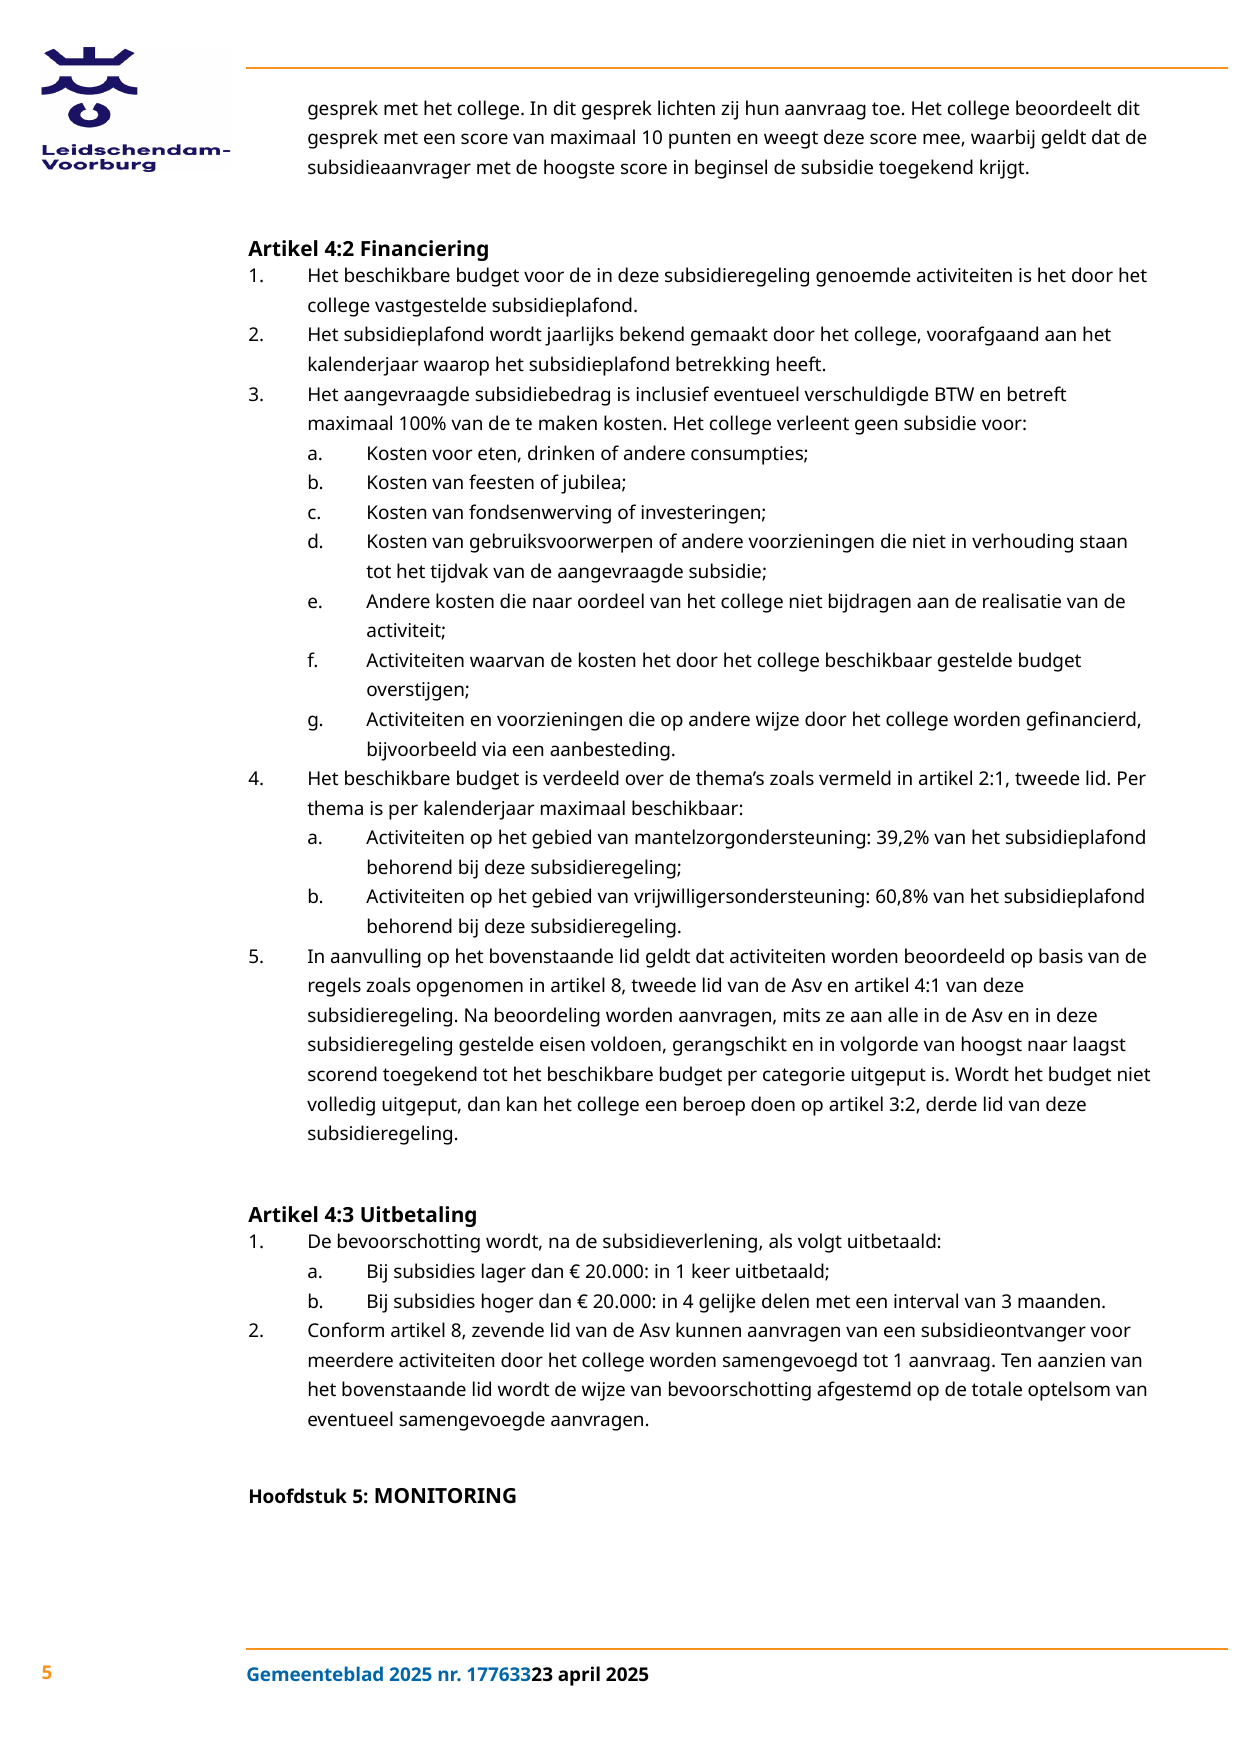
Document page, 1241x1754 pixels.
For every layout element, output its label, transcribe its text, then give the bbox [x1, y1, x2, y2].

list Activiteiten waarvan de kosten het door het college beschikbaar gestelde budget overstijgen; [307, 647, 1152, 702]
list Andere kosten die naar oordeel van het college niet bijdragen aan de realisatie van de activiteit; [307, 588, 1152, 643]
text Artikel 4:2 Financiering [248, 234, 1152, 262]
list Kosten van feesten of jubilea; [307, 469, 1152, 495]
list Het subsidieplafond wordt jaarlijks bekend gemaakt door het college, voorafgaand aan het kalenderjaar waarop het subsidieplafond betrekking heeft. [248, 322, 1152, 377]
list Conform artikel 8, zevende lid van de Asv kunnen aanvragen van een subsidieontvanger voor meerdere activiteiten door het college worden samengevoegd tot 1 aanvraag. Ten aanzien van het bovenstaande lid wordt de wijze van bevoorschotting afgestemd op de totale optelsom van eventueel samengevoegde aanvragen. [248, 1317, 1152, 1432]
list Activiteiten op het gebied van mantelzorgondersteuning: 39,2% van het subsidieplafond behorend bij deze subsidieregeling; [307, 824, 1152, 880]
list Kosten voor eten, drinken of andere consumpties; [307, 440, 1152, 466]
list Kosten van gebruiksvoorwerpen of andere voorzieningen die niet in verhouding staan tot het tijdvak van de aangevraagde subsidie; [307, 529, 1152, 584]
text Hoofdstuk 5: MONITORING [248, 1481, 1152, 1510]
list Het aangevraagde subsidiebedrag is inclusief eventueel verschuldigde BTW en betreft maximaal 100% van de te maken kosten. Het college verleent geen subsidie voor: [248, 381, 1152, 436]
picture [41, 47, 231, 172]
text Artikel 4:3 Uitbetaling [248, 1200, 1152, 1229]
list Kosten van fondsenwerving of investeringen; [307, 499, 1152, 525]
list gesprek met het college. In dit gesprek lichten zij hun aanvraag toe. Het college beoordeelt dit gesprek met een score van maximaal 10 punten en weegt deze score mee, waarbij geldt dat de subsidieaanvrager met de hoogste score in beginsel de subsidie toegekend krijgt. [248, 95, 1152, 180]
list Het beschikbare budget voor de in deze subsidieregeling genoemde activiteiten is het door het college vastgestelde subsidieplafond. [248, 262, 1152, 318]
list Het beschikbare budget is verdeeld over de thema’s zoals vermeld in artikel 2:1, tweede lid. Per thema is per kalenderjaar maximaal beschikbaar: [248, 765, 1152, 821]
list Bij subsidies lager dan € 20.000: in 1 keer uitbetaald; [307, 1258, 1152, 1284]
list Activiteiten op het gebied van vrijwilligersondersteuning: 60,8% van het subsidieplafond behorend bij deze subsidieregeling. [307, 884, 1152, 939]
list In aanvulling op het bovenstaande lid geldt dat activiteiten worden beoordeeld op basis van de regels zoals opgenomen in artikel 8, tweede lid van de Asv en artikel 4:1 van deze subsidieregeling. Na beoordeling worden aanvragen, mits ze aan alle in de Asv en in deze subsidieregeling gestelde eisen voldoen, gerangschikt en in volgorde van hoogst naar laagst scorend toegekend tot het beschikbare budget per categorie uitgeput is. Wordt het budget niet volledig uitgeput, dan kan het college een beroep doen op artikel 3:2, derde lid van deze subsidieregeling. [248, 943, 1152, 1146]
list Activiteiten en voorzieningen die op andere wijze door het college worden gefinancierd, bijvoorbeeld via een aanbesteding. [307, 706, 1152, 761]
list De bevoorschotting wordt, na de subsidieverlening, als volgt uitbetaald: [248, 1229, 1152, 1254]
list Bij subsidies hoger dan € 20.000: in 4 gelijke delen met een interval van 3 maanden. [307, 1288, 1152, 1314]
